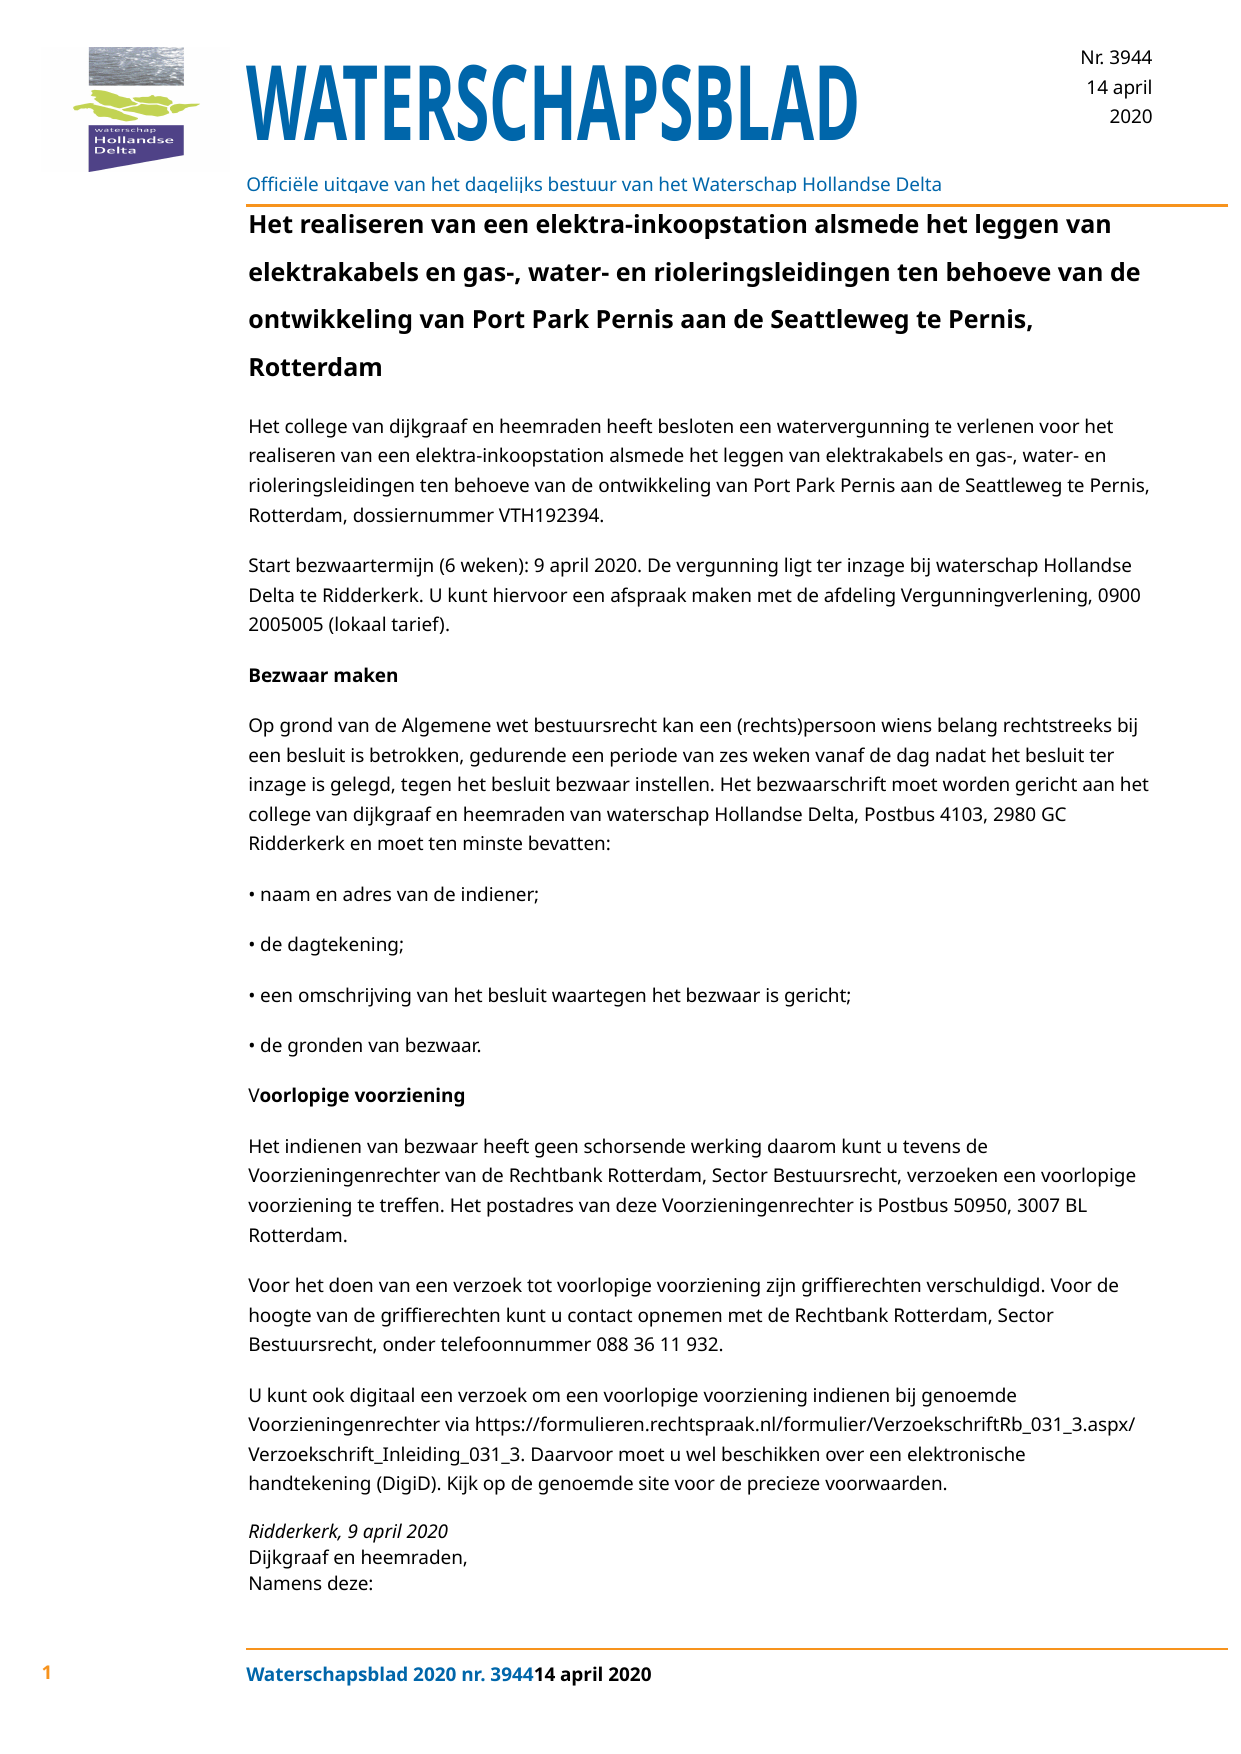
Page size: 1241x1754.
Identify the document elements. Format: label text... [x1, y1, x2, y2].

text Namens deze: [248, 1570, 1152, 1596]
text U kunt ook digitaal een verzoek om een voorlopige voorziening indienen bij genoemde Voorzieningenrechter via https://formulieren.rechtspraak.nl/formulier/VerzoekschriftRb_031_3.aspx/Verzoekschrift_Inleiding_031_3. Daarvoor moet u wel beschikken over een elektronische handtekening (DigiD). Kijk op de genoemde site voor de precieze voorwaarden. [248, 1382, 1152, 1496]
text • de gronden van bezwaar. [248, 1032, 1152, 1058]
text Het realiseren van een elektra-inkoopstation alsmede het leggen van elektrakabels en gas-, water- en rioleringsleidingen ten behoeve van de ontwikkeling van Port Park Pernis aan de Seattleweg te Pernis, Rotterdam [248, 207, 1152, 384]
text • de dagtekening; [248, 931, 1152, 957]
text Voor het doen van een verzoek tot voorlopige voorziening zijn griffierechten verschuldigd. Voor de hoogte van de griffierechten kunt u contact opnemen met de Rechtbank Rotterdam, Sector Bestuursrecht, onder telefoonnummer 088 36 11 932. [248, 1272, 1152, 1357]
text Op grond van de Algemene wet bestuursrecht kan een (rechts)persoon wiens belang rechtstreeks bij een besluit is betrokken, gedurende een periode van zes weken vanaf de dag nadat het besluit ter inzage is gelegd, tegen het besluit bezwaar instellen. Het bezwaarschrift moet worden gericht aan het college van dijkgraaf en heemraden van waterschap Hollandse Delta, Postbus 4103, 2980 GC Ridderkerk en moet ten minste bevatten: [248, 712, 1152, 856]
picture [41, 47, 231, 172]
text Start bezwaartermijn (6 weken): 9 april 2020. De vergunning ligt ter inzage bij waterschap Hollandse Delta te Ridderkerk. U kunt hiervoor een afspraak maken met de afdeling Vergunningverlening, 0900 2005005 (lokaal tarief). [248, 552, 1152, 637]
text • naam en adres van de indiener; [248, 881, 1152, 907]
text Het indienen van bezwaar heeft geen schorsende werking daarom kunt u tevens de Voorzieningenrechter van de Rechtbank Rotterdam, Sector Bestuursrecht, verzoeken een voorlopige voorziening te treffen. Het postadres van deze Voorzieningenrechter is Postbus 50950, 3007 BL Rotterdam. [248, 1133, 1152, 1248]
text Bezwaar maken [248, 662, 1152, 688]
text Het college van dijkgraaf en heemraden heeft besloten een watervergunning te verlenen voor het realiseren van een elektra-inkoopstation alsmede het leggen van elektrakabels en gas-, water- en rioleringsleidingen ten behoeve van de ontwikkeling van Port Park Pernis aan de Seattleweg te Pernis, Rotterdam, dossiernummer VTH192394. [248, 413, 1152, 528]
text Ridderkerk, 9 april 2020 [248, 1518, 1152, 1544]
text Voorlopige voorziening [248, 1083, 1152, 1108]
text Dijkgraaf en heemraden, [248, 1544, 1152, 1570]
text • een omschrijving van het besluit waartegen het bezwaar is gericht; [248, 982, 1152, 1008]
